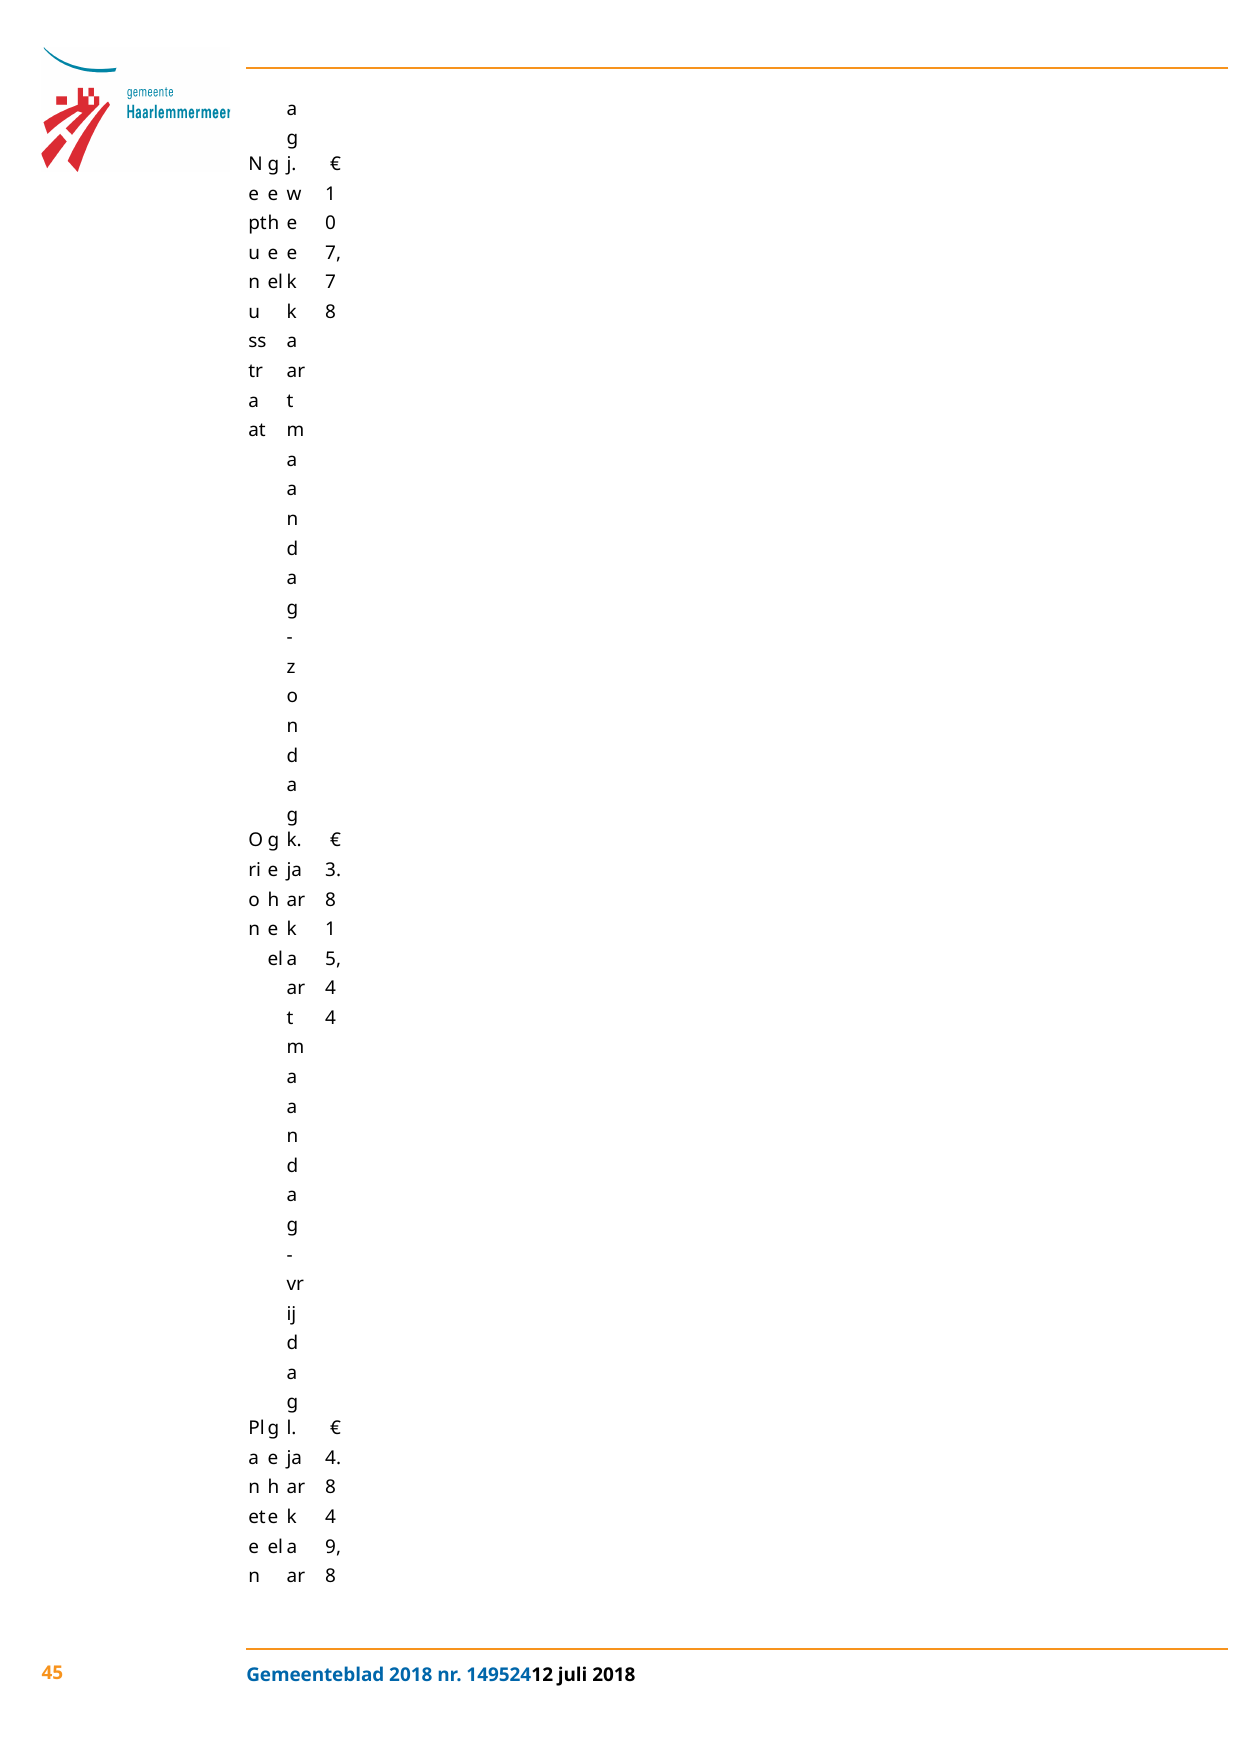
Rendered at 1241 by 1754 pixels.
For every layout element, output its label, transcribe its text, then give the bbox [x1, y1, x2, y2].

table_cell geheel [267, 827, 286, 1414]
table_cell [306, 95, 325, 150]
table_cell [267, 95, 286, 150]
table_cell geheel [267, 1415, 286, 1588]
table_cell € 4.849,8 [325, 1415, 344, 1588]
table_cell [306, 827, 325, 1414]
table_cell j. weekkaart maandag - zondag [286, 150, 306, 827]
table_cell Orion [248, 827, 267, 1414]
table_cell l. jaarkaar [286, 1415, 306, 1588]
table_cell [306, 1415, 325, 1588]
table_cell [248, 95, 267, 150]
table_cell [306, 150, 325, 827]
table_cell € 107,78 [325, 150, 344, 827]
table_cell [325, 95, 344, 150]
table_cell geheel [267, 150, 286, 827]
table_cell Planeten [248, 1415, 267, 1588]
table_cell € 3.815,44 [325, 827, 344, 1414]
picture [41, 47, 231, 172]
table_cell k. jaarkaart maandag - vrijdag [286, 827, 306, 1414]
table_cell Neptunusstraat [248, 150, 267, 827]
table_cell ag [286, 95, 306, 150]
